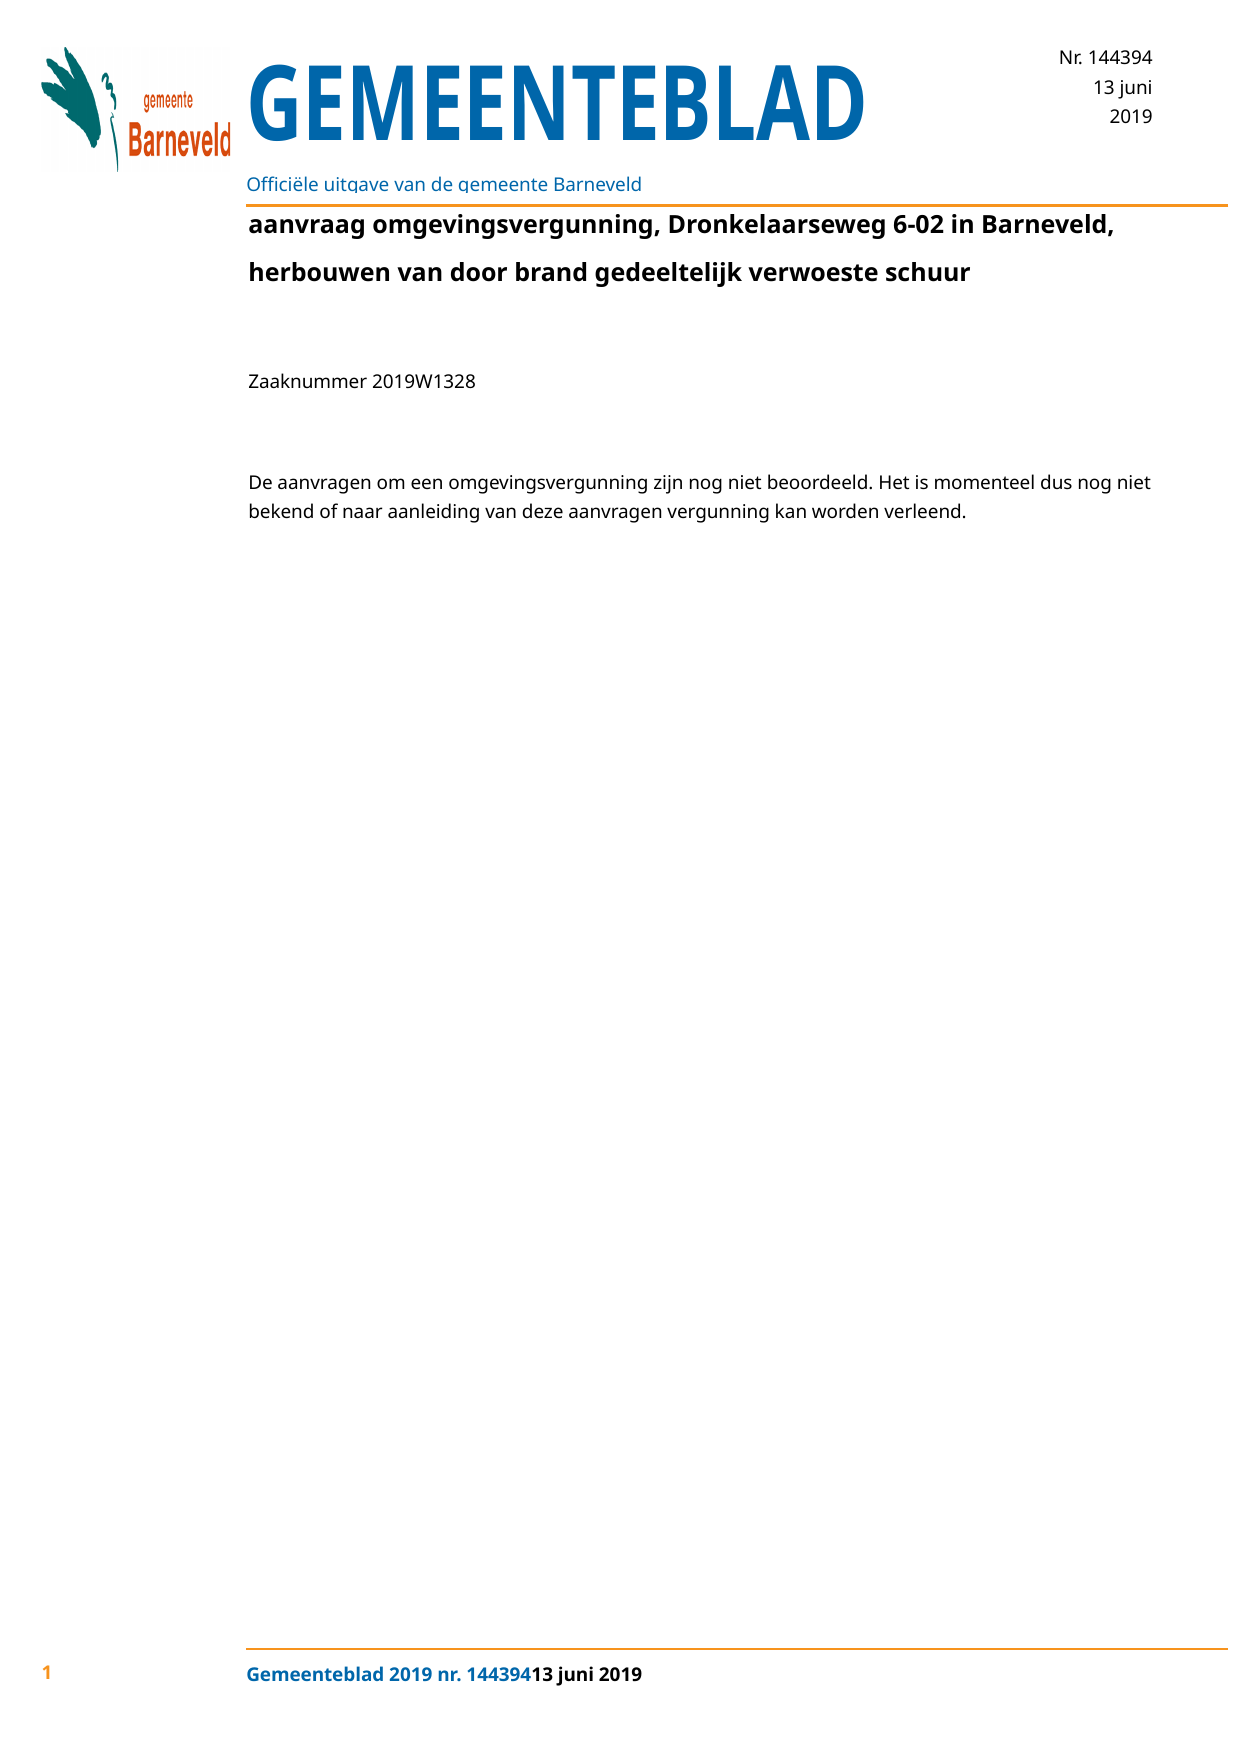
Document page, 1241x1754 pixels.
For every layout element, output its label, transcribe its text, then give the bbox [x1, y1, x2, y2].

picture [41, 47, 231, 172]
text Zaaknummer 2019W1328 [248, 368, 1152, 394]
text De aanvragen om een omgevingsvergunning zijn nog niet beoordeeld. Het is momenteel dus nog niet bekend of naar aanleiding van deze aanvragen vergunning kan worden verleend. [248, 469, 1152, 524]
text aanvraag omgevingsvergunning, Dronkelaarseweg 6-02 in Barneveld, herbouwen van door brand gedeeltelijk verwoeste schuur [248, 207, 1152, 288]
